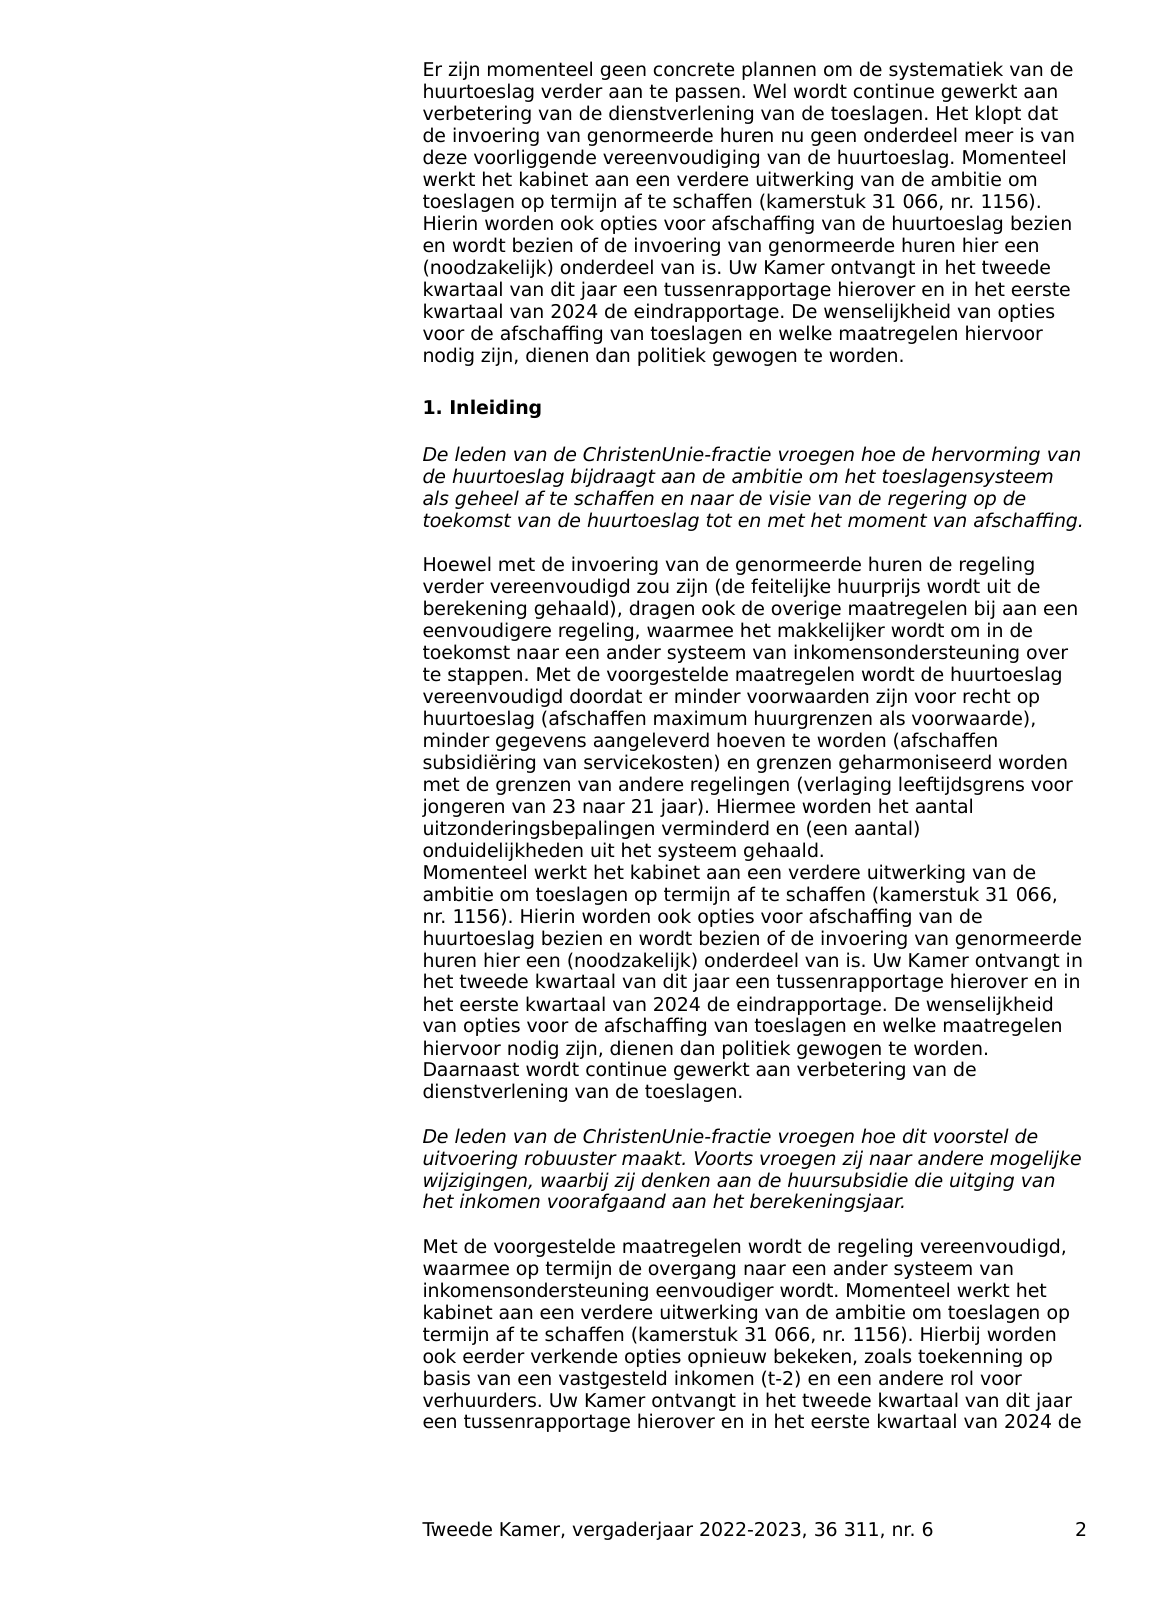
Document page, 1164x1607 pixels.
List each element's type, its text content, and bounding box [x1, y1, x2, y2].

text De leden van de ChristenUnie-fractie vroegen hoe de hervorming van de huurtoeslag bijdraagt aan de ambitie om het toeslagensysteem als geheel af te schaffen en naar de visie van de regering op de toekomst van de huurtoeslag tot en met het moment van afschaffing. [422, 444, 1087, 532]
text Met de voorgestelde maatregelen wordt de regeling vereenvoudigd, waarmee op termijn de overgang naar een ander systeem van inkomensondersteuning eenvoudiger wordt. Momenteel werkt het kabinet aan een verdere uitwerking van de ambitie om toeslagen op termijn af te schaffen (kamerstuk 31 066, nr. 1156). Hierbij worden ook eerder verkende opties opnieuw bekeken, zoals toekenning op basis van een vastgesteld inkomen (t-2) en een andere rol voor verhuurders. Uw Kamer ontvangt in het tweede kwartaal van dit jaar een tussenrapportage hierover en in het eerste kwartaal van 2024 de [422, 1236, 1087, 1433]
text Hoewel met de invoering van de genormeerde huren de regeling verder vereenvoudigd zou zijn (de feitelijke huurprijs wordt uit de berekening gehaald), dragen ook de overige maatregelen bij aan een eenvoudigere regeling, waarmee het makkelijker wordt om in de toekomst naar een ander systeem van inkomensondersteuning over te stappen. Met de voorgestelde maatregelen wordt de huurtoeslag vereenvoudigd doordat er minder voorwaarden zijn voor recht op huurtoeslag (afschaffen maximum huurgrenzen als voorwaarde), minder gegevens aangeleverd hoeven te worden (afschaffen subsidiëring van servicekosten) en grenzen geharmoniseerd worden met de grenzen van andere regelingen (verlaging leeftijdsgrens voor jongeren van 23 naar 21 jaar). Hiermee worden het aantal uitzonderingsbepalingen verminderd en (een aantal) onduidelijkheden uit het systeem gehaald. [422, 554, 1087, 862]
text De leden van de ChristenUnie-fractie vroegen hoe dit voorstel de uitvoering robuuster maakt. Voorts vroegen zij naar andere mogelijke wijzigingen, waarbij zij denken aan de huursubsidie die uitging van het inkomen voorafgaand aan het berekeningsjaar. [422, 1126, 1087, 1213]
subtitle 1. Inleiding [422, 397, 1087, 419]
text Momenteel werkt het kabinet aan een verdere uitwerking van de ambitie om toeslagen op termijn af te schaffen (kamerstuk 31 066, nr. 1156). Hierin worden ook opties voor afschaffing van de huurtoeslag bezien en wordt bezien of de invoering van genormeerde huren hier een (noodzakelijk) onderdeel van is. Uw Kamer ontvangt in het tweede kwartaal van dit jaar een tussenrapportage hierover en in het eerste kwartaal van 2024 de eindrapportage. De wenselijkheid van opties voor de afschaffing van toeslagen en welke maatregelen hiervoor nodig zijn, dienen dan politiek gewogen te worden. Daarnaast wordt continue gewerkt aan verbetering van de dienstverlening van de toeslagen. [422, 862, 1087, 1103]
text Er zijn momenteel geen concrete plannen om de systematiek van de huurtoeslag verder aan te passen. Wel wordt continue gewerkt aan verbetering van de dienstverlening van de toeslagen. Het klopt dat de invoering van genormeerde huren nu geen onderdeel meer is van deze voorliggende vereenvoudiging van de huurtoeslag. Momenteel werkt het kabinet aan een verdere uitwerking van de ambitie om toeslagen op termijn af te schaffen (kamerstuk 31 066, nr. 1156). Hierin worden ook opties voor afschaffing van de huurtoeslag bezien en wordt bezien of de invoering van genormeerde huren hier een (noodzakelijk) onderdeel van is. Uw Kamer ontvangt in het tweede kwartaal van dit jaar een tussenrapportage hierover en in het eerste kwartaal van 2024 de eindrapportage. De wenselijkheid van opties voor de afschaffing van toeslagen en welke maatregelen hiervoor nodig zijn, dienen dan politiek gewogen te worden. [422, 59, 1087, 367]
